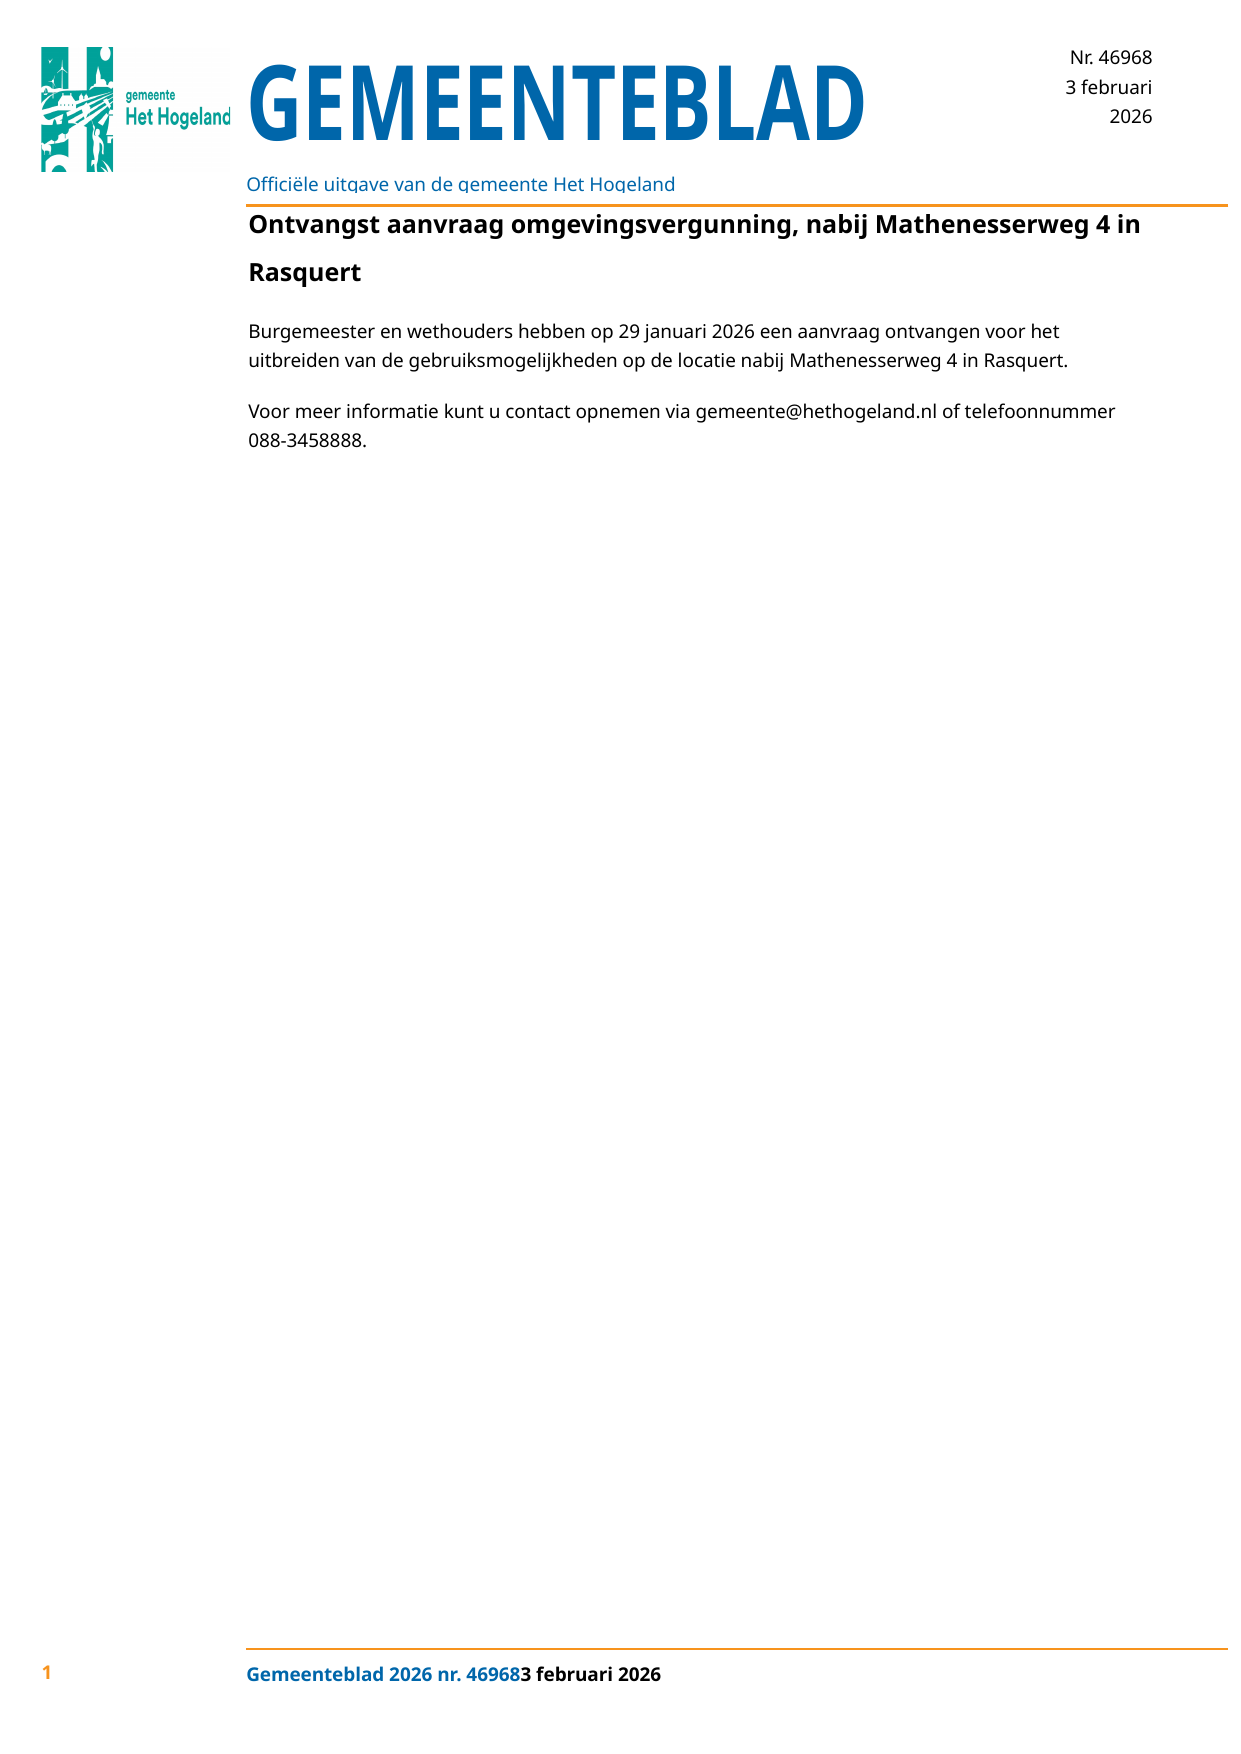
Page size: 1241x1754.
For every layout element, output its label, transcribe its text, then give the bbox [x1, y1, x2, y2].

text Ontvangst aanvraag omgevingsvergunning, nabij Mathenesserweg 4 in Rasquert [248, 207, 1152, 288]
text Burgemeester en wethouders hebben op 29 januari 2026 een aanvraag ontvangen voor het uitbreiden van de gebruiksmogelijkheden op de locatie nabij Mathenesserweg 4 in Rasquert. [248, 318, 1152, 373]
picture [41, 47, 231, 172]
text Voor meer informatie kunt u contact opnemen via gemeente@hethogeland.nl of telefoonnummer 088-3458888. [248, 398, 1152, 453]
